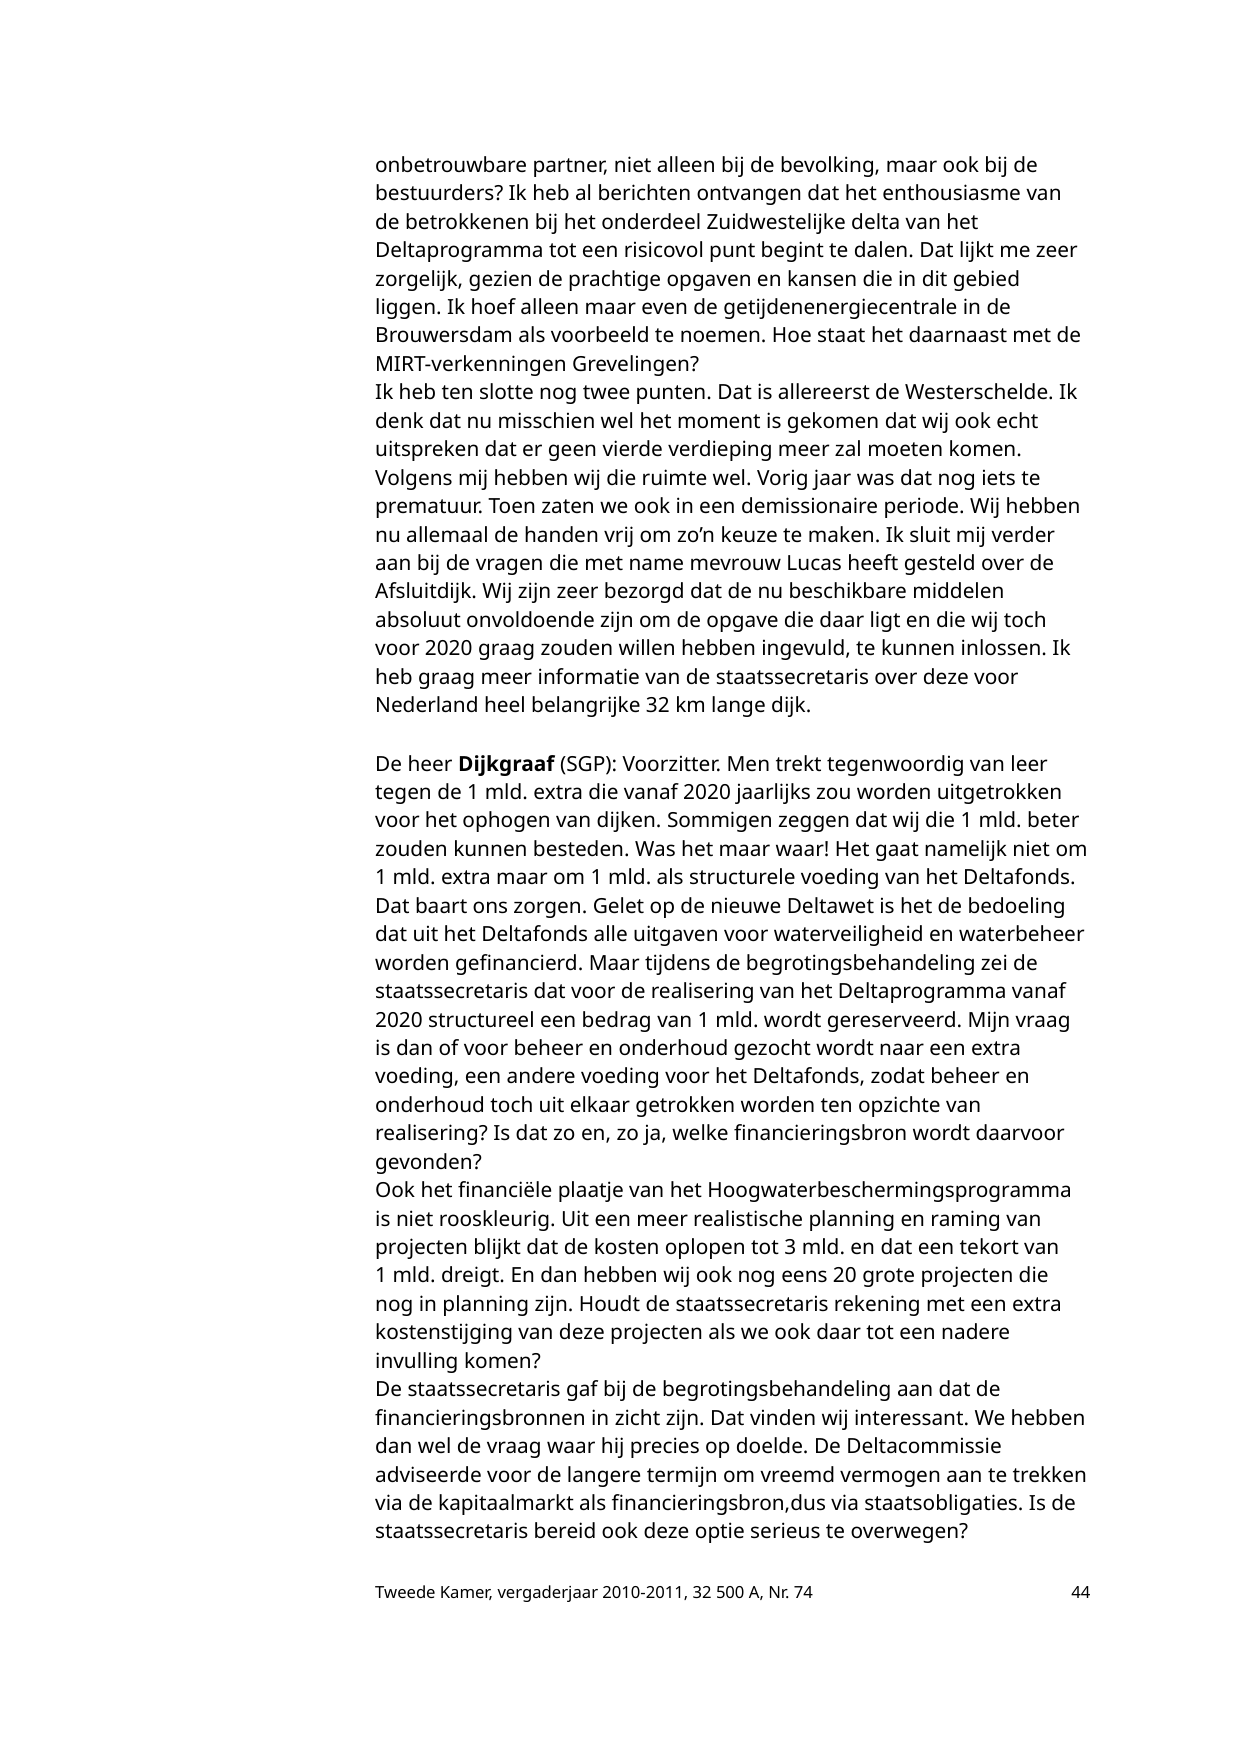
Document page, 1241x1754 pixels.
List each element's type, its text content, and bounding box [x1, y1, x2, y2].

text De staatssecretaris gaf bij de begrotingsbehandeling aan dat de financieringsbronnen in zicht zijn. Dat vinden wij interessant. We hebben dan wel de vraag waar hij precies op doelde. De Deltacommissie adviseerde voor de langere termijn om vreemd vermogen aan te trekken via de kapitaalmarkt als financieringsbron,dus via staatsobligaties. Is de staatssecretaris bereid ook deze optie serieus te overwegen? [375, 1374, 1090, 1545]
text onbetrouwbare partner, niet alleen bij de bevolking, maar ook bij de bestuurders? Ik heb al berichten ontvangen dat het enthousiasme van de betrokkenen bij het onderdeel Zuidwestelijke delta van het Deltaprogramma tot een risicovol punt begint te dalen. Dat lijkt me zeer zorgelijk, gezien de prachtige opgaven en kansen die in dit gebied liggen. Ik hoef alleen maar even de getijdenenergiecentrale in de Brouwersdam als voorbeeld te noemen. Hoe staat het daarnaast met de MIRT-verkenningen Grevelingen? [375, 150, 1090, 377]
text Ook het financiële plaatje van het Hoogwaterbeschermingsprogramma is niet rooskleurig. Uit een meer realistische planning en raming van projecten blijkt dat de kosten oplopen tot 3 mld. en dat een tekort van 1 mld. dreigt. En dan hebben wij ook nog eens 20 grote projecten die nog in planning zijn. Houdt de staatssecretaris rekening met een extra kostenstijging van deze projecten als we ook daar tot een nadere invulling komen? [375, 1175, 1090, 1374]
text De heer Dijkgraaf (SGP): Voorzitter. Men trekt tegenwoordig van leer tegen de 1 mld. extra die vanaf 2020 jaarlijks zou worden uitgetrokken voor het ophogen van dijken. Sommigen zeggen dat wij die 1 mld. beter zouden kunnen besteden. Was het maar waar! Het gaat namelijk niet om 1 mld. extra maar om 1 mld. als structurele voeding van het Deltafonds. Dat baart ons zorgen. Gelet op de nieuwe Deltawet is het de bedoeling dat uit het Deltafonds alle uitgaven voor waterveiligheid en waterbeheer worden gefinancierd. Maar tijdens de begrotingsbehandeling zei de staatssecretaris dat voor de realisering van het Deltaprogramma vanaf 2020 structureel een bedrag van 1 mld. wordt gereserveerd. Mijn vraag is dan of voor beheer en onderhoud gezocht wordt naar een extra voeding, een andere voeding voor het Deltafonds, zodat beheer en onderhoud toch uit elkaar getrokken worden ten opzichte van realisering? Is dat zo en, zo ja, welke financieringsbron wordt daarvoor gevonden? [375, 749, 1090, 1175]
text Ik heb ten slotte nog twee punten. Dat is allereerst de Westerschelde. Ik denk dat nu misschien wel het moment is gekomen dat wij ook echt uitspreken dat er geen vierde verdieping meer zal moeten komen. Volgens mij hebben wij die ruimte wel. Vorig jaar was dat nog iets te prematuur. Toen zaten we ook in een demissionaire periode. Wij hebben nu allemaal de handen vrij om zo’n keuze te maken. Ik sluit mij verder aan bij de vragen die met name mevrouw Lucas heeft gesteld over de Afsluitdijk. Wij zijn zeer bezorgd dat de nu beschikbare middelen absoluut onvoldoende zijn om de opgave die daar ligt en die wij toch voor 2020 graag zouden willen hebben ingevuld, te kunnen inlossen. Ik heb graag meer informatie van de staatssecretaris over deze voor Nederland heel belangrijke 32 km lange dijk. [375, 377, 1090, 719]
